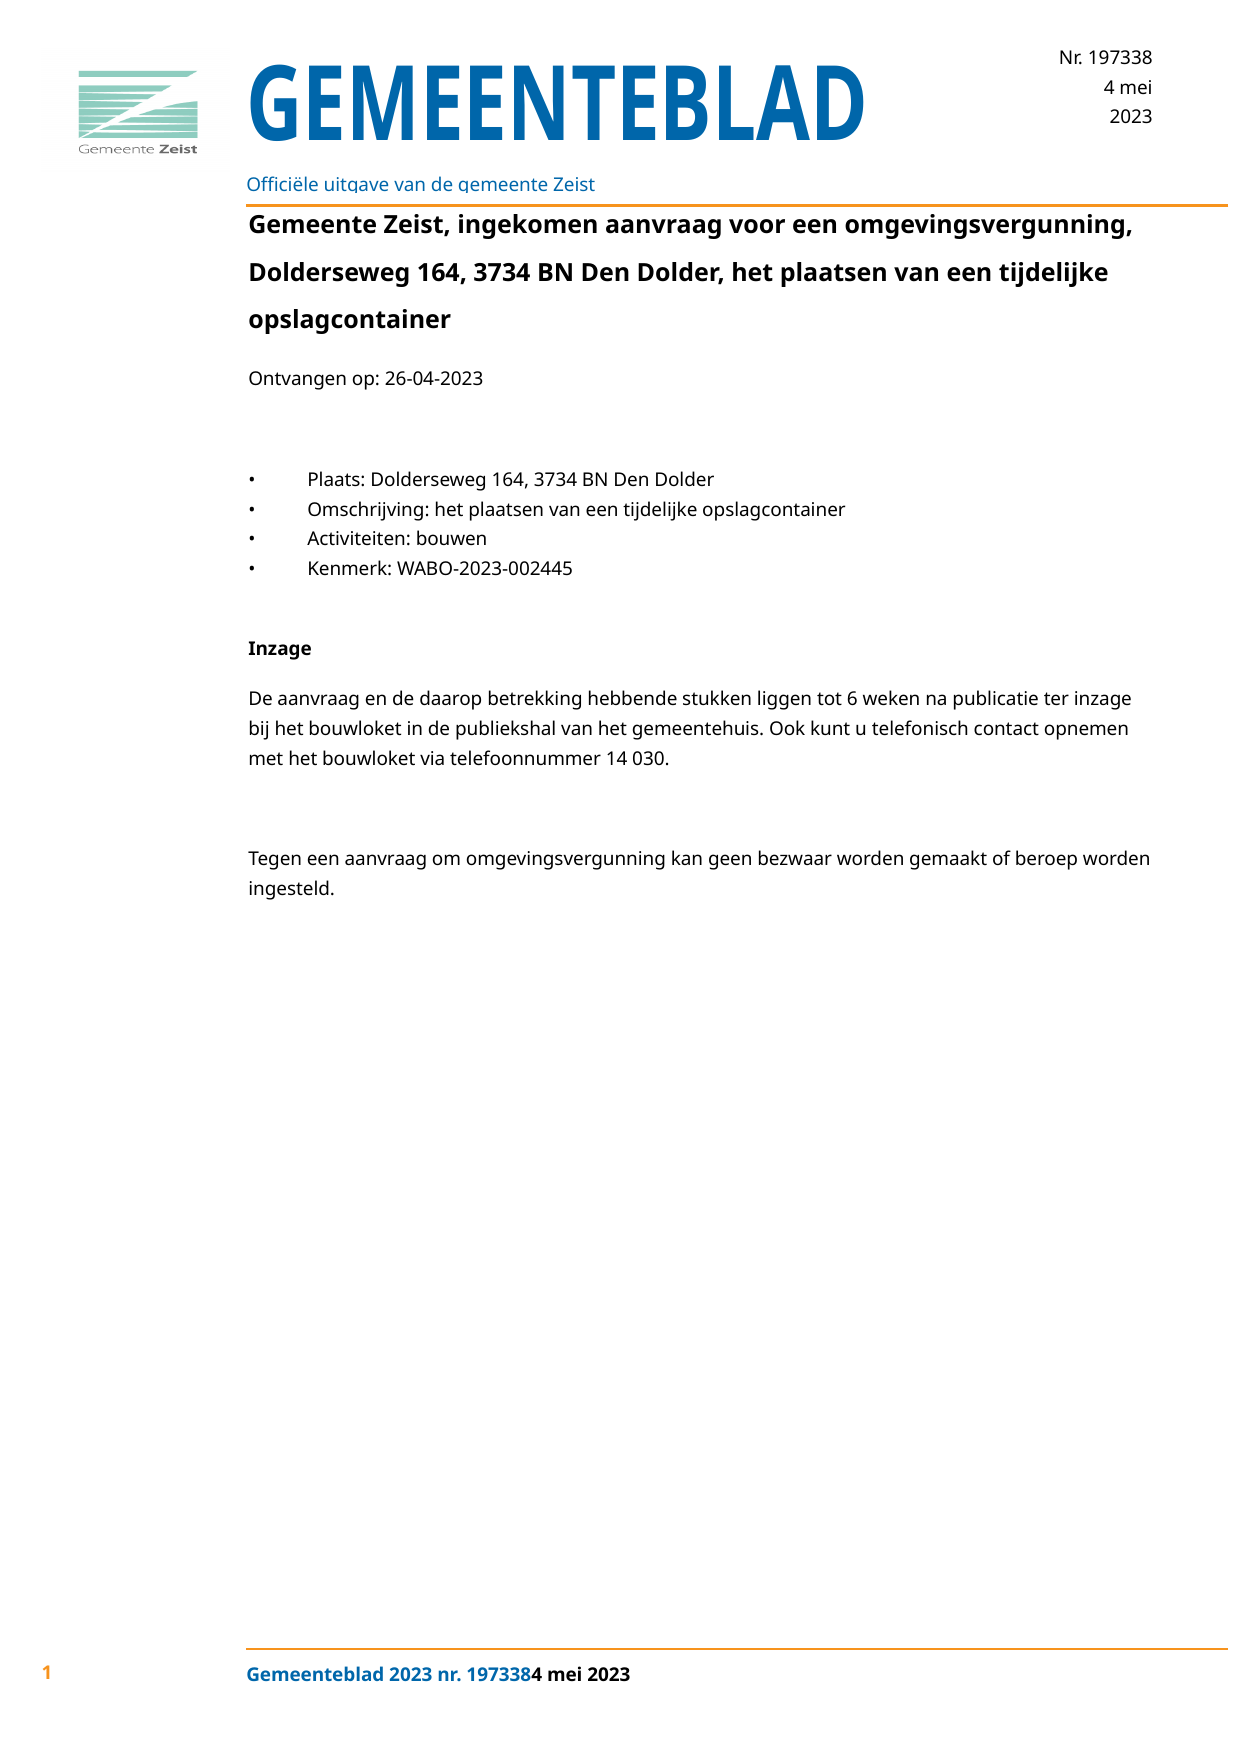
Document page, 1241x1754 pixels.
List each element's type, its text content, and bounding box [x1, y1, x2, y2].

text Tegen een aanvraag om omgevingsvergunning kan geen bezwaar worden gemaakt of beroep worden ingesteld. [248, 846, 1152, 901]
list Omschrijving: het plaatsen van een tijdelijke opslagcontainer [248, 496, 1152, 522]
text Ontvangen op: 26-04-2023 [248, 366, 1152, 391]
text De aanvraag en de daarop betrekking hebbende stukken liggen tot 6 weken na publicatie ter inzage bij het bouwloket in de publiekshal van het gemeentehuis. Ook kunt u telefonisch contact opnemen met het bouwloket via telefoonnummer 14 030. [248, 686, 1152, 770]
text Inzage [248, 635, 1152, 661]
list Plaats: Dolderseweg 164, 3734 BN Den Dolder [248, 466, 1152, 492]
picture [41, 47, 231, 172]
list Kenmerk: WABO-2023-002445 [248, 555, 1152, 581]
text Gemeente Zeist, ingekomen aanvraag voor een omgevingsvergunning, Dolderseweg 164, 3734 BN Den Dolder, het plaatsen van een tijdelijke opslagcontainer [248, 207, 1152, 336]
list Activiteiten: bouwen [248, 526, 1152, 551]
